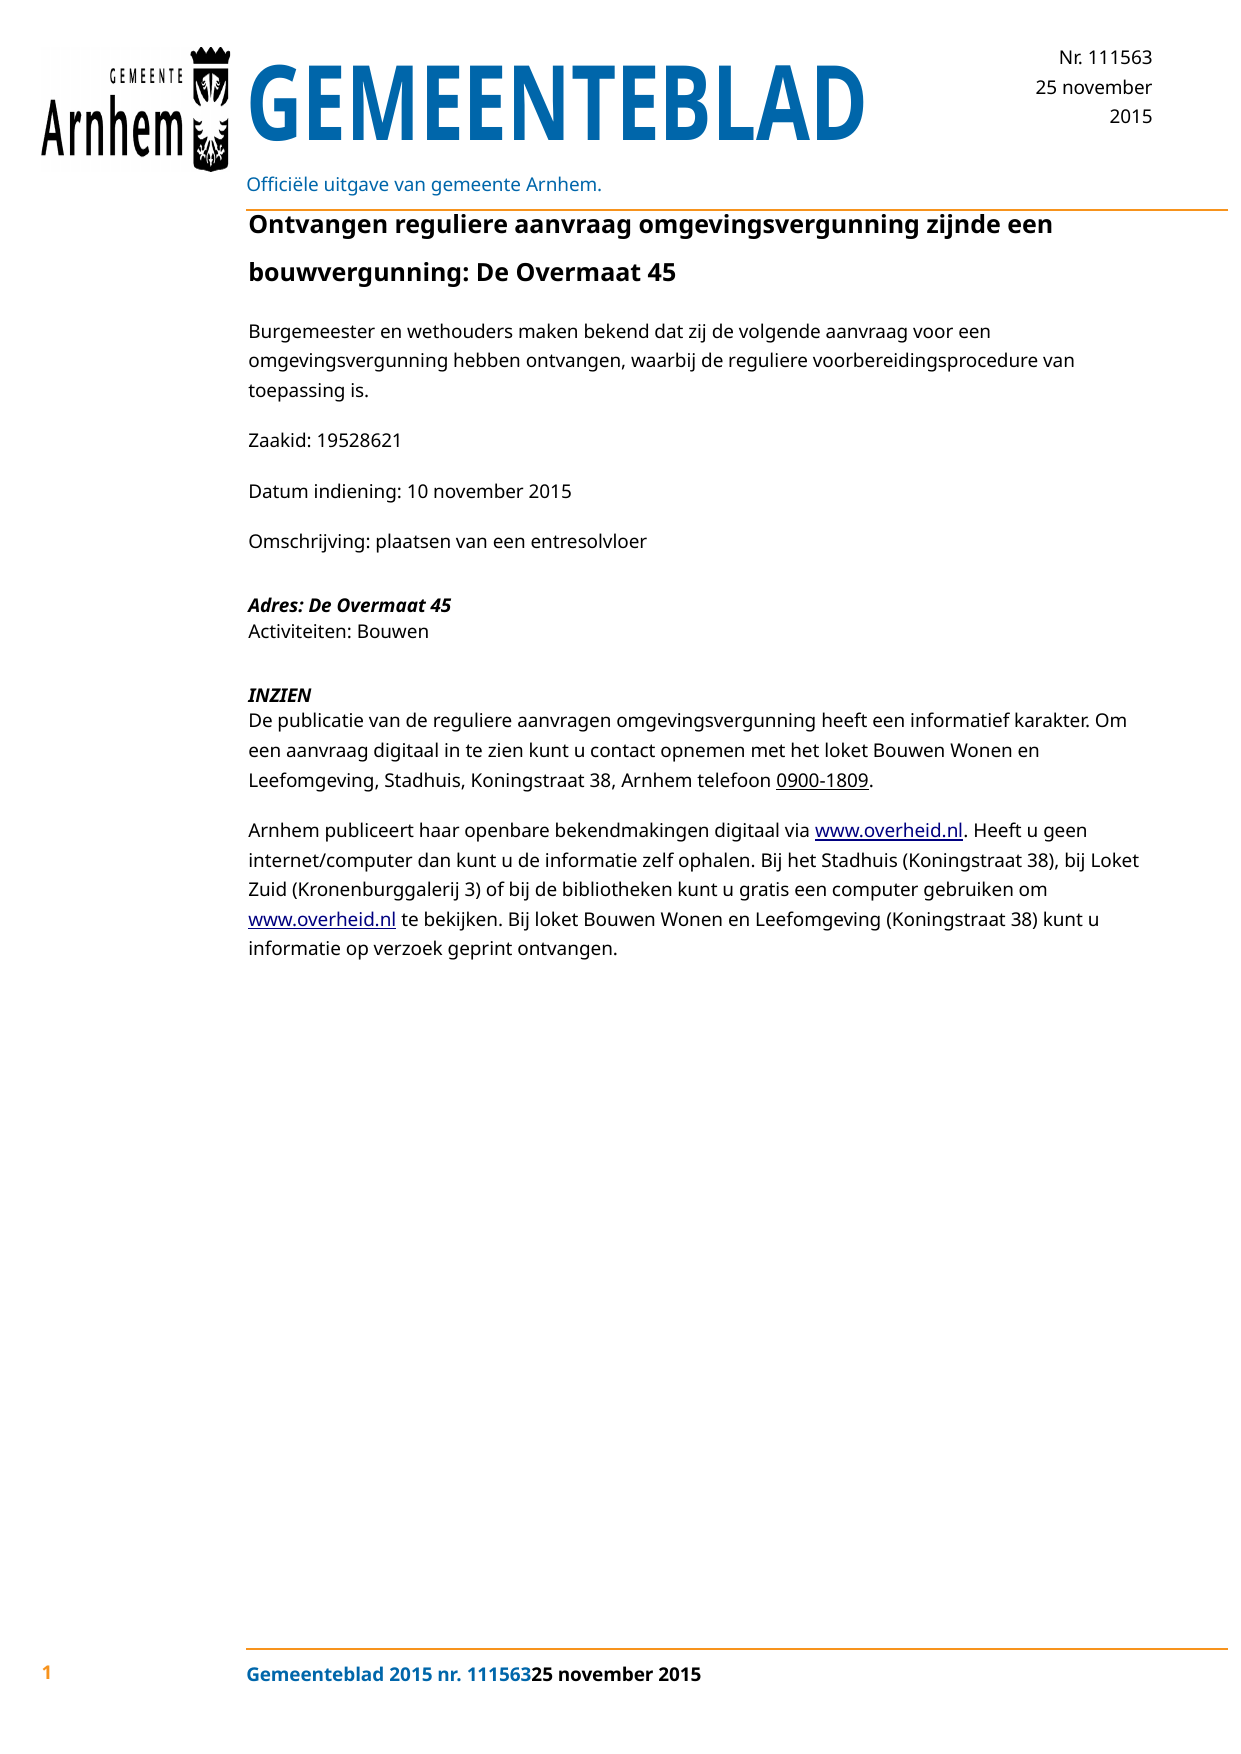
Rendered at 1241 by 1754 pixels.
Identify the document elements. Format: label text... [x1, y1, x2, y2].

text Activiteiten: Bouwen [248, 618, 1152, 644]
text Ontvangen reguliere aanvraag omgevingsvergunning zijnde een bouwvergunning: De Overmaat 45 [248, 211, 1152, 288]
text Omschrijving: plaatsen van een entresolvloer [248, 528, 1152, 554]
text INZIEN [248, 682, 1152, 708]
text Zaakid: 19528621 [248, 427, 1152, 453]
text Burgemeester en wethouders maken bekend dat zij de volgende aanvraag voor een omgevingsvergunning hebben ontvangen, waarbij de reguliere voorbereidingsprocedure van toepassing is. [248, 318, 1152, 403]
text Arnhem publiceert haar openbare bekendmakingen digitaal via www.overheid.nl. Heeft u geen internet/computer dan kunt u de informatie zelf ophalen. Bij het Stadhuis (Koningstraat 38), bij Loket Zuid (Kronenburggalerij 3) of bij de bibliotheken kunt u gratis een computer gebruiken om www.overheid.nl te bekijken. Bij loket Bouwen Wonen en Leefomgeving (Koningstraat 38) kunt u informatie op verzoek geprint ontvangen. [248, 817, 1152, 961]
text Adres: De Overmaat 45 [248, 592, 1152, 618]
text De publicatie van de reguliere aanvragen omgevingsvergunning heeft een informatief karakter. Om een aanvraag digitaal in te zien kunt u contact opnemen met het loket Bouwen Wonen en Leefomgeving, Stadhuis, Koningstraat 38, Arnhem telefoon 0900-1809. [248, 708, 1152, 793]
text Datum indiening: 10 november 2015 [248, 478, 1152, 504]
picture [41, 47, 231, 172]
